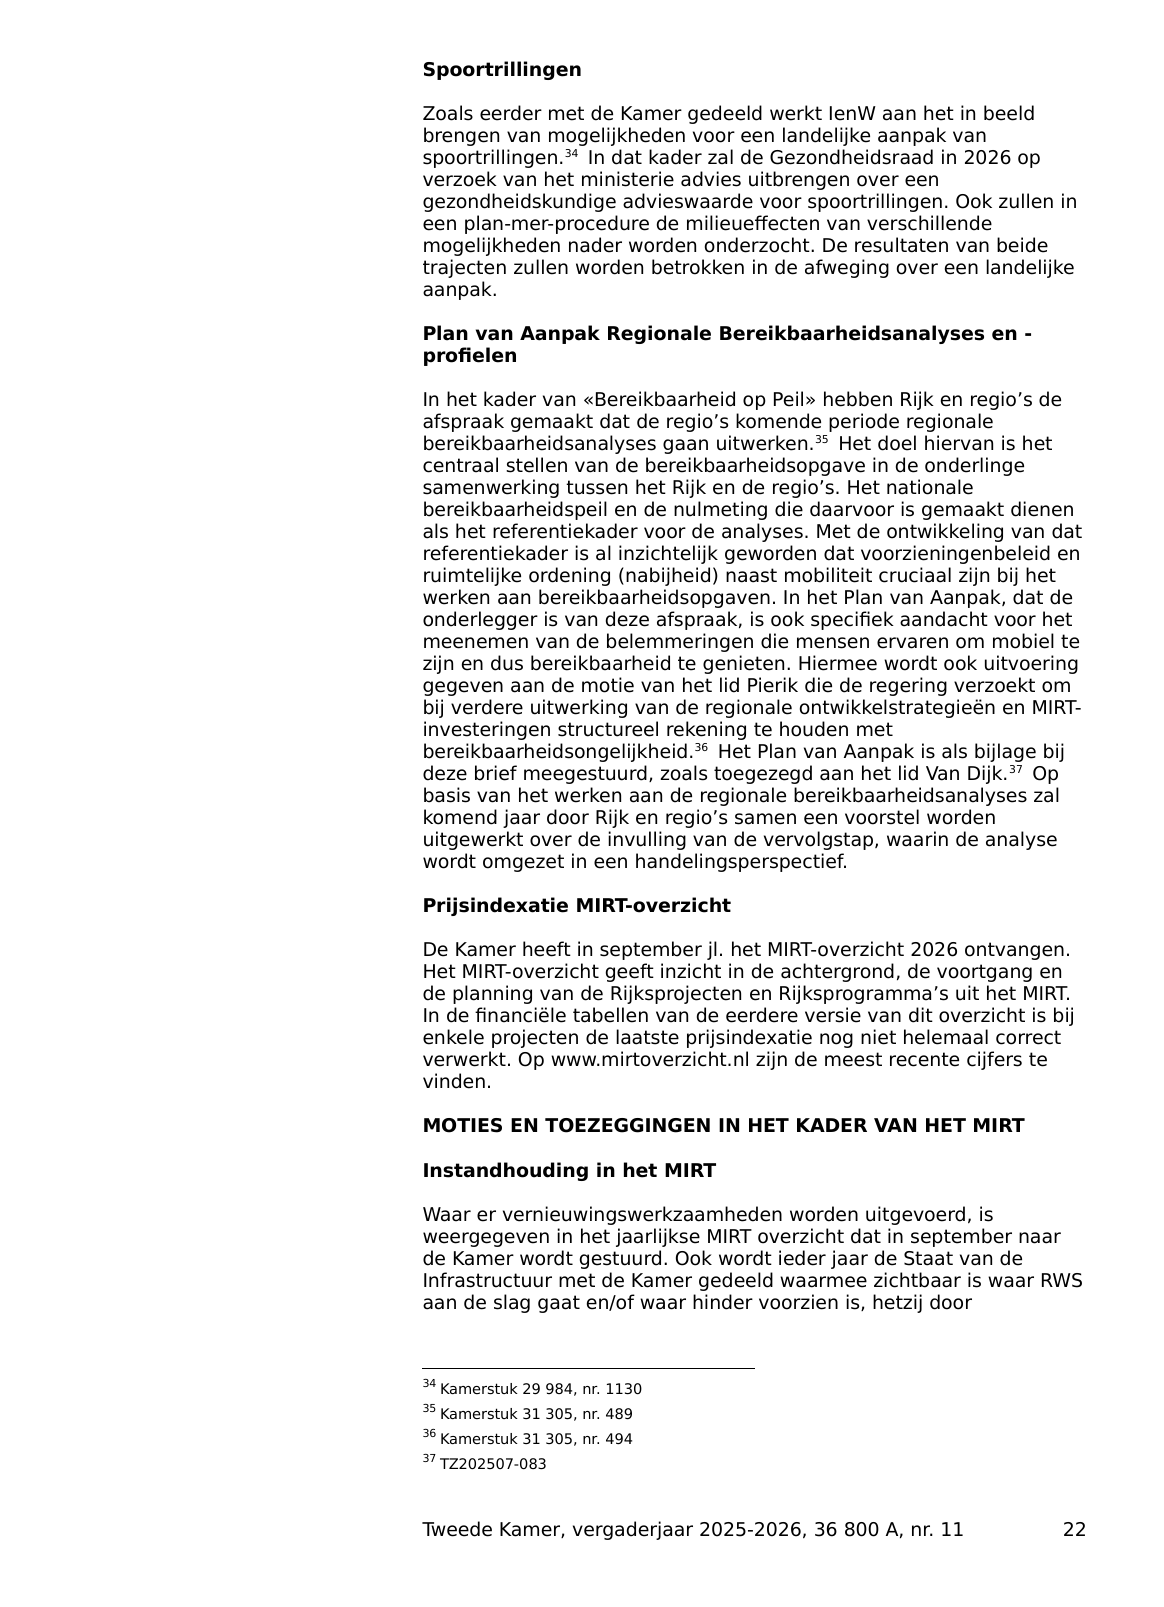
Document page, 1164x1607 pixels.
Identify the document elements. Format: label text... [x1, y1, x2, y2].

subtitle Instandhouding in het MIRT [422, 1159, 1087, 1181]
text TZ202507-083 [422, 1452, 1087, 1474]
text De Kamer heeft in september jl. het MIRT-overzicht 2026 ontvangen. Het MIRT-overzicht geeft inzicht in de achtergrond, de voortgang en de planning van de Rijksprojecten en Rijksprogramma’s uit het MIRT. In de financiële tabellen van de eerdere versie van dit overzicht is bij enkele projecten de laatste prijsindexatie nog niet helemaal correct verwerkt. Op www.mirtoverzicht.nl zijn de meest recente cijfers te vinden. [422, 939, 1087, 1093]
text In het kader van «Bereikbaarheid op Peil» hebben Rijk en regio’s de afspraak gemaakt dat de regio’s komende periode regionale bereikbaarheidsanalyses gaan uitwerken. Het doel hiervan is het centraal stellen van de bereikbaarheidsopgave in de onderlinge samenwerking tussen het Rijk en de regio’s. Het nationale bereikbaarheidspeil en de nulmeting die daarvoor is gemaakt dienen als het referentiekader voor de analyses. Met de ontwikkeling van dat referentiekader is al inzichtelijk geworden dat voorzieningenbeleid en ruimtelijke ordening (nabijheid) naast mobiliteit cruciaal zijn bij het werken aan bereikbaarheidsopgaven. In het Plan van Aanpak, dat de onderlegger is van deze afspraak, is ook specifiek aandacht voor het meenemen van de belemmeringen die mensen ervaren om mobiel te zijn en dus bereikbaarheid te genieten. Hiermee wordt ook uitvoering gegeven aan de motie van het lid Pierik die de regering verzoekt om bij verdere uitwerking van de regionale ontwikkelstrategieën en MIRT-investeringen structureel rekening te houden met bereikbaarheidsongelijkheid. Het Plan van Aanpak is als bijlage bij deze brief meegestuurd, zoals toegezegd aan het lid Van Dijk. Op basis van het werken aan de regionale bereikbaarheidsanalyses zal komend jaar door Rijk en regio’s samen een voorstel worden uitgewerkt over de invulling van de vervolgstap, waarin de analyse wordt omgezet in een handelingsperspectief. [422, 389, 1087, 873]
subtitle Spoortrillingen [422, 59, 1087, 81]
text Kamerstuk 29 984, nr. 1130 [422, 1377, 1087, 1399]
subtitle MOTIES EN TOEZEGGINGEN IN HET KADER VAN HET MIRT [422, 1115, 1087, 1137]
subtitle Plan van Aanpak Regionale Bereikbaarheidsanalyses en -profielen [422, 323, 1087, 367]
text Waar er vernieuwingswerkzaamheden worden uitgevoerd, is weergegeven in het jaarlijkse MIRT overzicht dat in september naar de Kamer wordt gestuurd. Ook wordt ieder jaar de Staat van de Infrastructuur met de Kamer gedeeld waarmee zichtbaar is waar RWS aan de slag gaat en/of waar hinder voorzien is, hetzij door [422, 1204, 1087, 1313]
text Kamerstuk 31 305, nr. 494 [422, 1427, 1087, 1449]
text Kamerstuk 31 305, nr. 489 [422, 1402, 1087, 1424]
text Zoals eerder met de Kamer gedeeld werkt IenW aan het in beeld brengen van mogelijkheden voor een landelijke aanpak van spoortrillingen. In dat kader zal de Gezondheidsraad in 2026 op verzoek van het ministerie advies uitbrengen over een gezondheidskundige advieswaarde voor spoortrillingen. Ook zullen in een plan-mer-procedure de milieueffecten van verschillende mogelijkheden nader worden onderzocht. De resultaten van beide trajecten zullen worden betrokken in de afweging over een landelijke aanpak. [422, 103, 1087, 301]
subtitle Prijsindexatie MIRT-overzicht [422, 895, 1087, 917]
